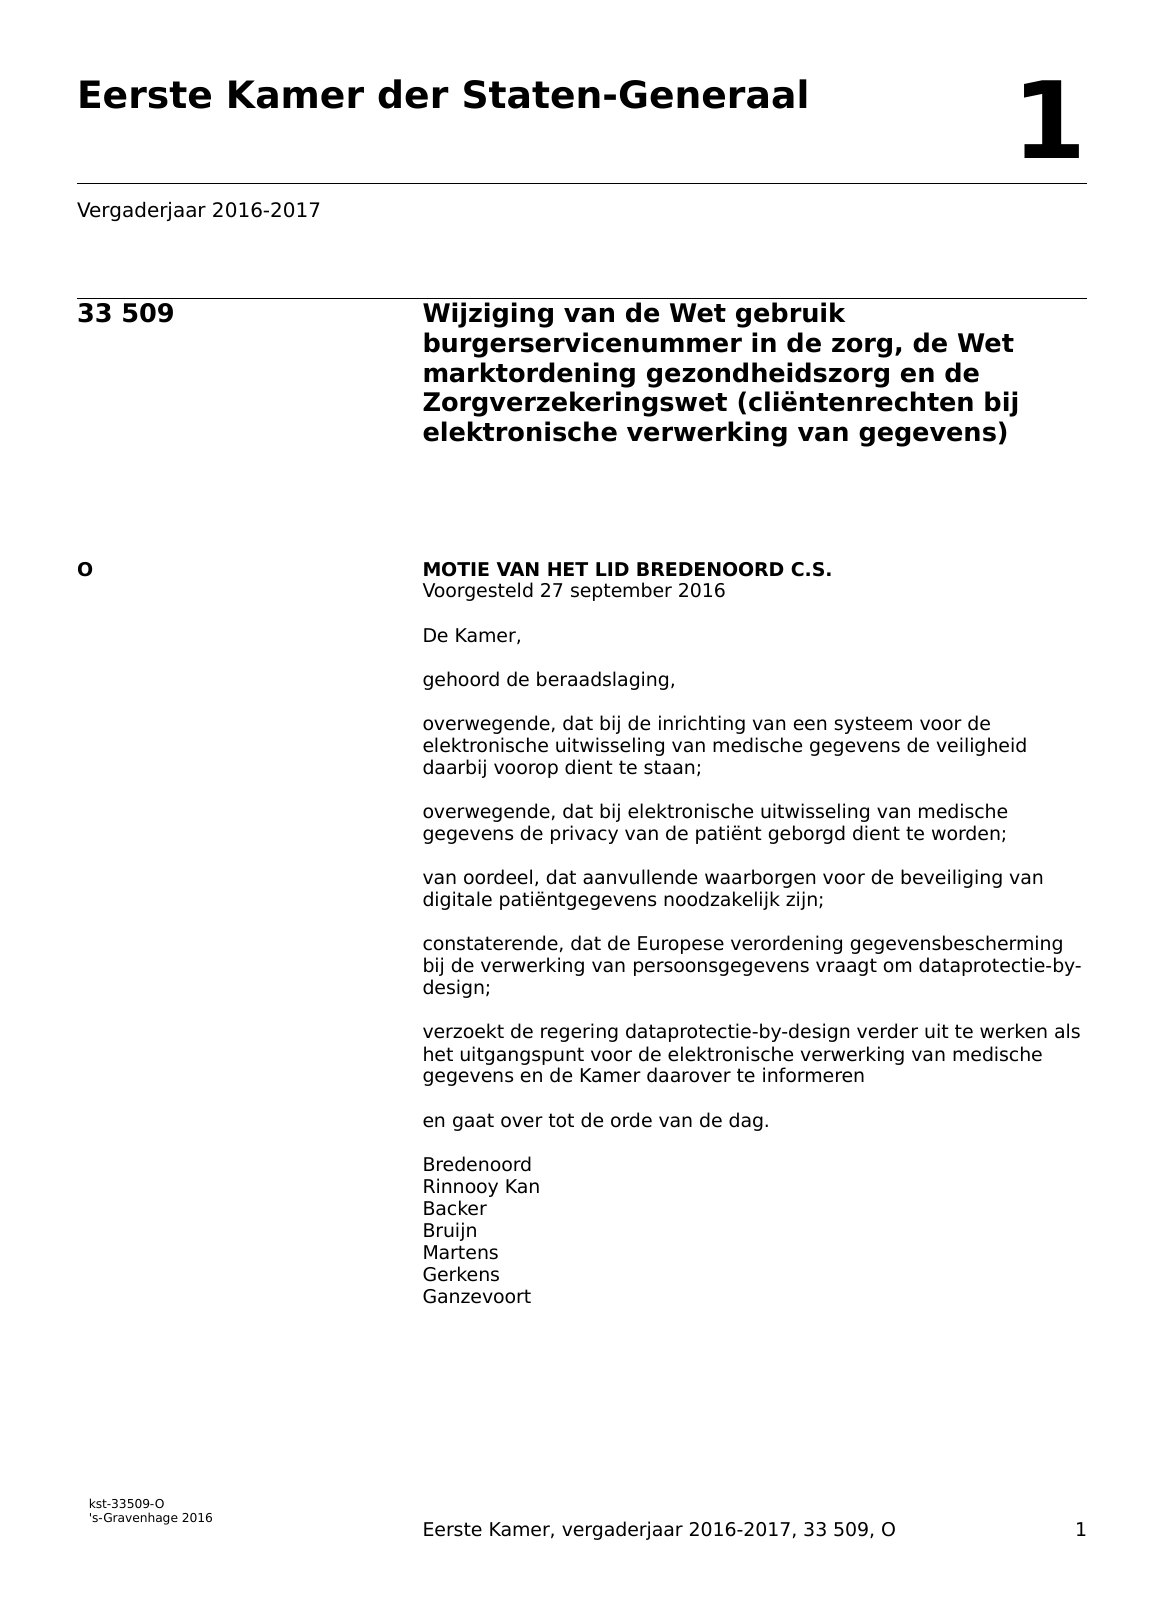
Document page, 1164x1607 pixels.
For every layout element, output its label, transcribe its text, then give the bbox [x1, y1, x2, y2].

text 's-Gravenhage 2016 [88, 1511, 323, 1525]
text Ganzevoort [422, 1286, 1087, 1308]
subtitle O MOTIE VAN HET LID BREDENOORD C.S. [77, 558, 1087, 580]
text gehoord de beraadslaging, [422, 669, 1087, 691]
text kst-33509-O [88, 1497, 323, 1511]
text Rinnooy Kan [422, 1176, 1087, 1198]
table_header Eerste Kamer der Staten-Generaal [77, 59, 886, 183]
text Backer [422, 1198, 1087, 1220]
text Gerkens [422, 1264, 1087, 1286]
text verzoekt de regering dataprotectie-by-design verder uit te werken als het uitgangspunt voor de elektronische verwerking van medische gegevens en de Kamer daarover te informeren [422, 1021, 1087, 1087]
text overwegende, dat bij de inrichting van een systeem voor de elektronische uitwisseling van medische gegevens de veiligheid daarbij voorop dient te staan; [422, 713, 1087, 779]
table_header 1 [886, 59, 1087, 183]
text van oordeel, dat aanvullende waarborgen voor de beveiliging van digitale patiëntgegevens noodzakelijk zijn; [422, 867, 1087, 911]
text Martens [422, 1242, 1087, 1264]
text en gaat over tot de orde van de dag. [422, 1109, 1087, 1132]
text Voorgesteld 27 september 2016 [422, 580, 1087, 602]
text De Kamer, [422, 624, 1087, 647]
subtitle 33 509 Wijziging van de Wet gebruik burgerservicenummer in de zorg, de Wet marktordening gezondheidszorg en de Zorgverzekeringswet (cliëntenrechten bij elektronische verwerking van gegevens) [77, 299, 1087, 447]
text constaterende, dat de Europese verordening gegevensbescherming bij de verwerking van persoonsgegevens vraagt om dataprotectie-by-design; [422, 933, 1087, 999]
text overwegende, dat bij elektronische uitwisseling van medische gegevens de privacy van de patiënt geborgd dient te worden; [422, 801, 1087, 845]
text Bredenoord [422, 1154, 1087, 1176]
table_cell Vergaderjaar 2016-2017 [77, 184, 1087, 298]
text Bruijn [422, 1220, 1087, 1242]
